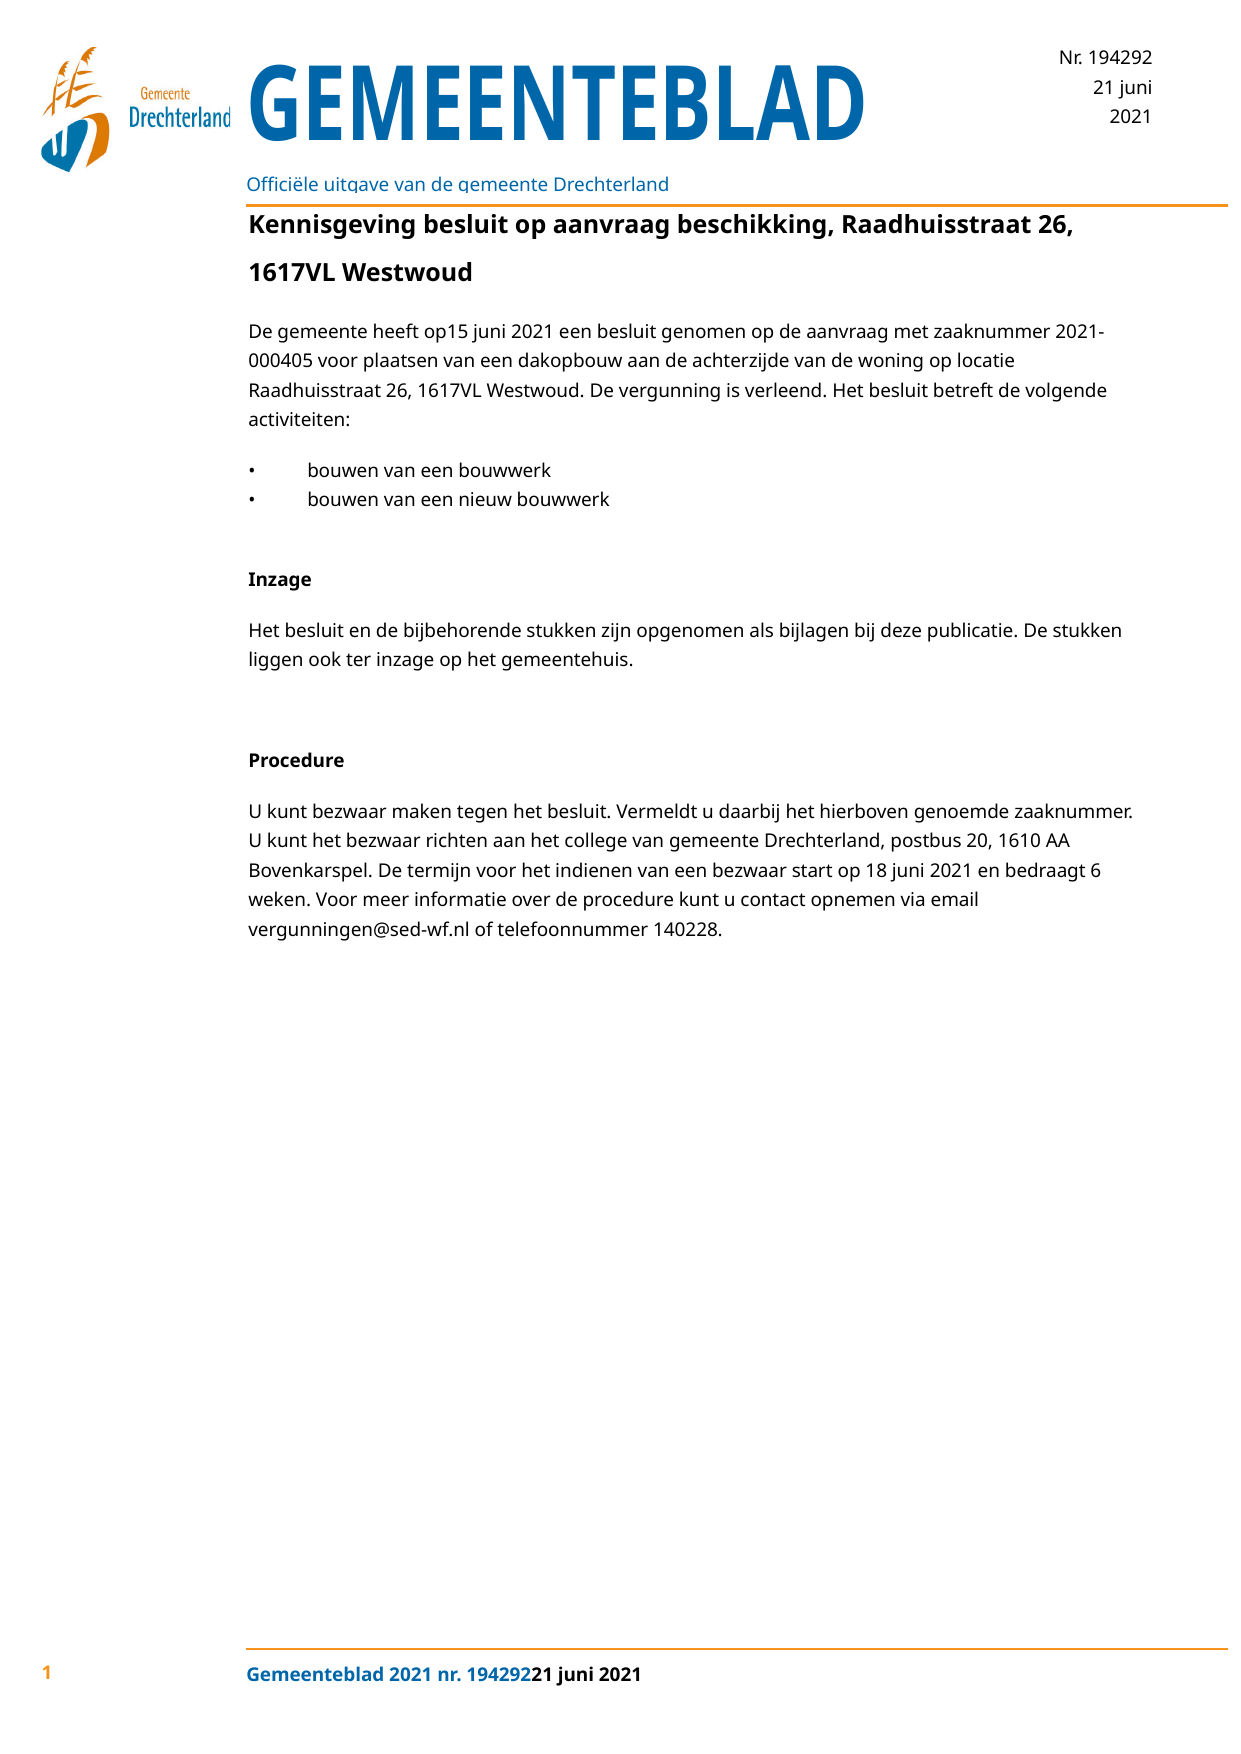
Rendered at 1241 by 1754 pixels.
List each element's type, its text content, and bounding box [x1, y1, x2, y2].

text Inzage [248, 567, 1152, 592]
text Procedure [248, 747, 1152, 773]
text U kunt bezwaar maken tegen het besluit. Vermeldt u daarbij het hierboven genoemde zaaknummer. U kunt het bezwaar richten aan het college van gemeente Drechterland, postbus 20, 1610 AA Bovenkarspel. De termijn voor het indienen van een bezwaar start op 18 juni 2021 en bedraagt 6 weken. Voor meer informatie over de procedure kunt u contact opnemen via email vergunningen@sed-wf.nl of telefoonnummer 140228. [248, 798, 1152, 942]
picture [226, 115, 231, 124]
picture [41, 158, 64, 172]
text De gemeente heeft op15 juni 2021 een besluit genomen op de aanvraag met zaaknummer 2021-000405 voor plaatsen van een dakopbouw aan de achterzijde van de woning op locatie Raadhuisstraat 26, 1617VL Westwoud. De vergunning is verleend. Het besluit betreft de volgende activiteiten: [248, 318, 1152, 432]
picture [41, 47, 231, 172]
list bouwen van een bouwwerk [248, 457, 1152, 483]
list bouwen van een nieuw bouwwerk [248, 487, 1152, 512]
text Kennisgeving besluit op aanvraag beschikking, Raadhuisstraat 26, 1617VL Westwoud [248, 207, 1152, 288]
text Het besluit en de bijbehorende stukken zijn opgenomen als bijlagen bij deze publicatie. De stukken liggen ook ter inzage op het gemeentehuis. [248, 617, 1152, 672]
